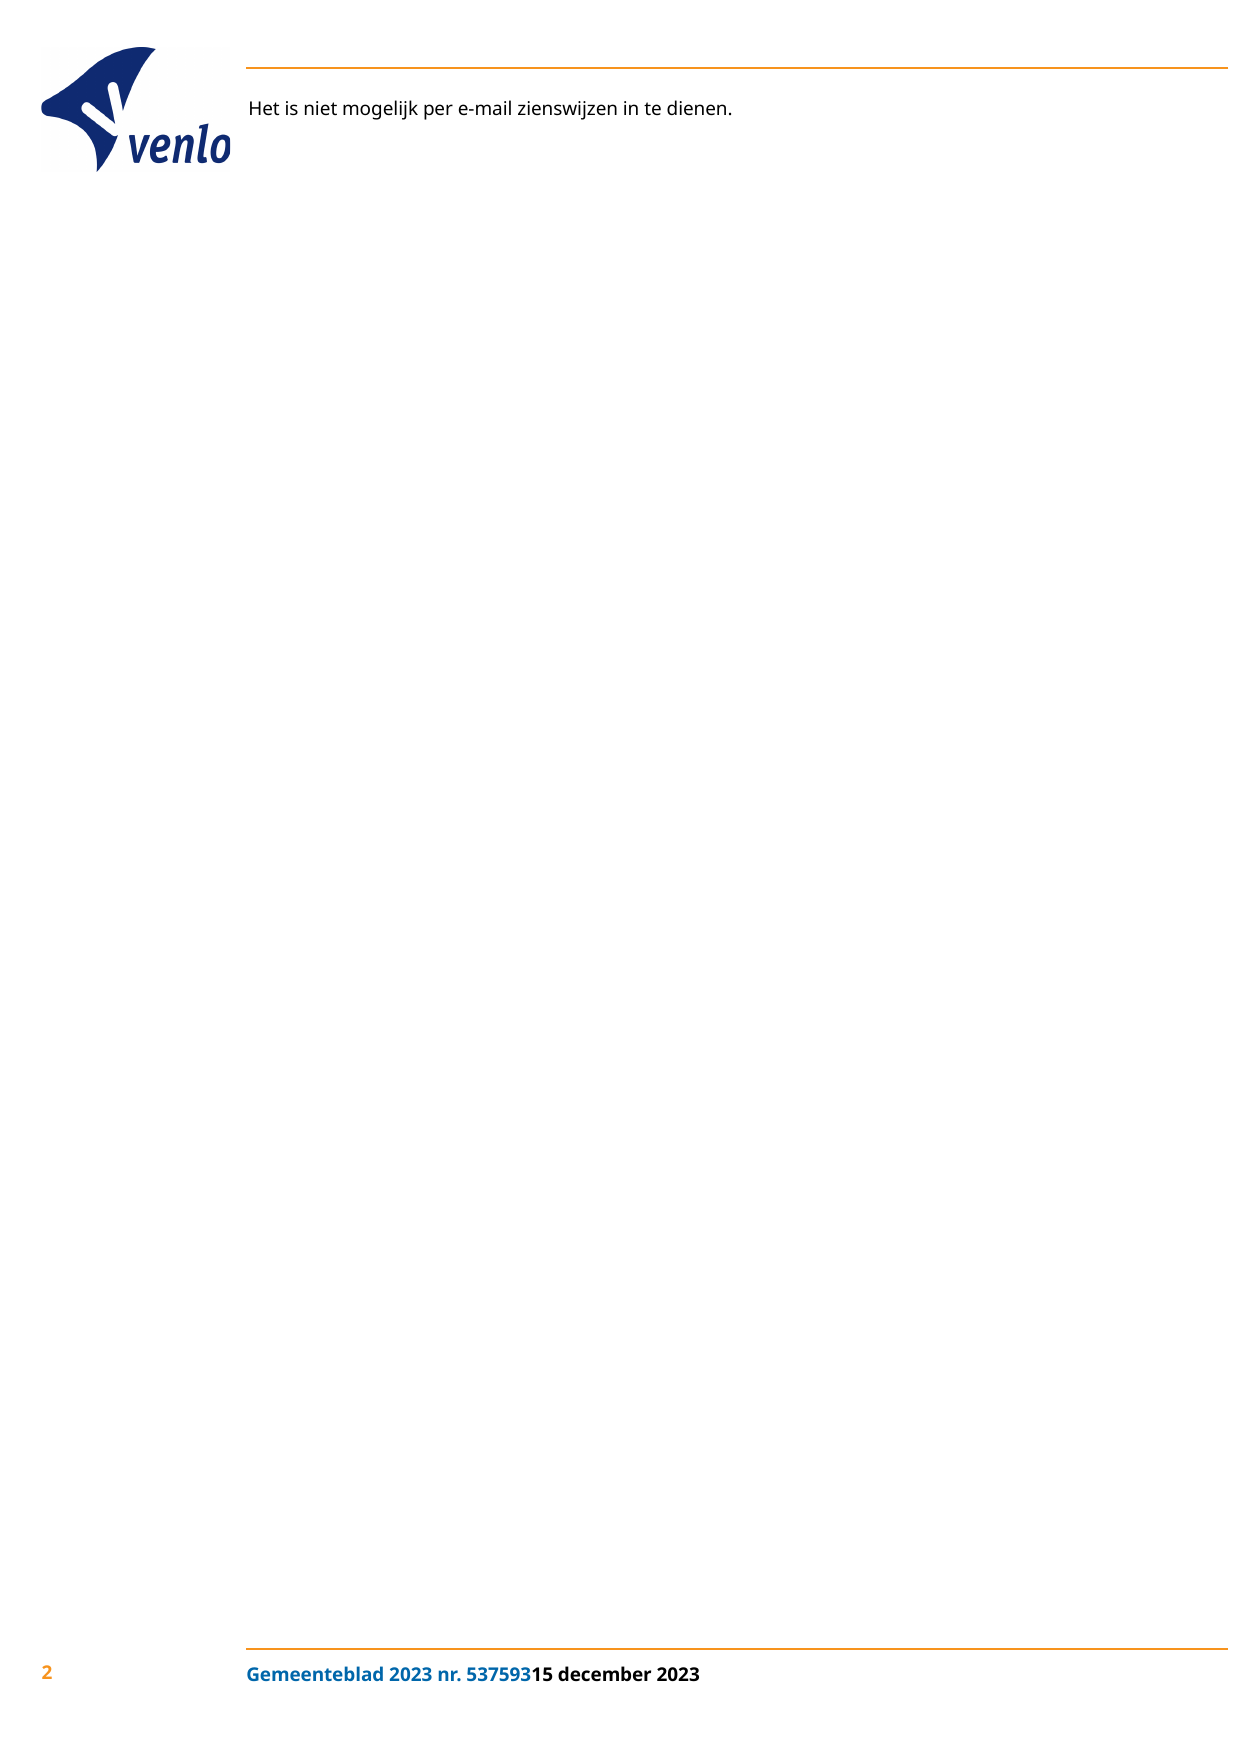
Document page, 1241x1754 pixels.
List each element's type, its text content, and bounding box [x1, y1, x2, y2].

text Het is niet mogelijk per e-mail zienswijzen in te dienen. [248, 95, 1152, 121]
picture [41, 47, 231, 172]
